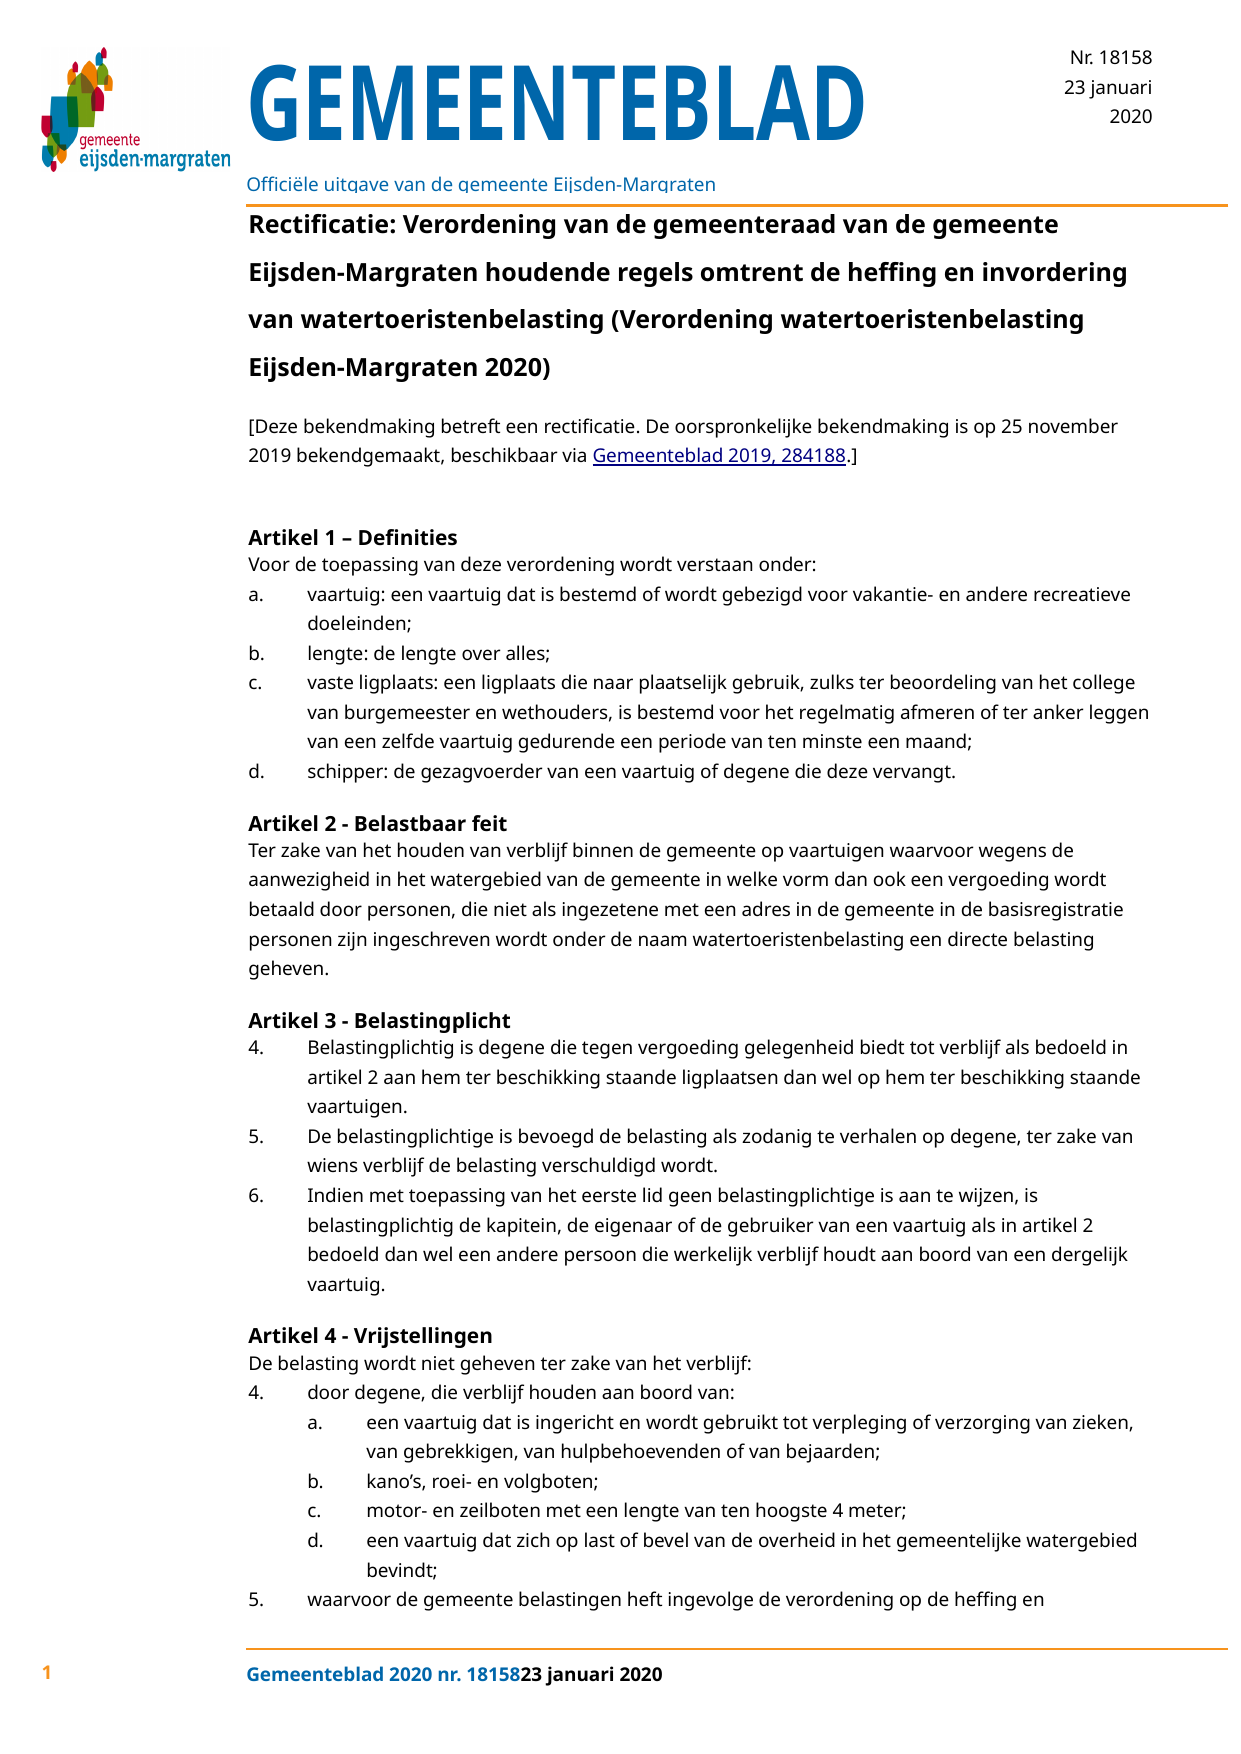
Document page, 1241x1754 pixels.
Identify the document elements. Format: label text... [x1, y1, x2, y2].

text Artikel 3 - Belastingplicht [248, 1006, 1152, 1034]
list vaste ligplaats: een ligplaats die naar plaatselijk gebruik, zulks ter beoordeling van het college van burgemeester en wethouders, is bestemd voor het regelmatig afmeren of ter anker leggen van een zelfde vaartuig gedurende een periode van ten minste een maand; [248, 669, 1152, 754]
text Artikel 2 - Belastbaar feit [248, 809, 1152, 837]
list een vaartuig dat zich op last of bevel van de overheid in het gemeentelijke watergebied bevindt; [307, 1527, 1152, 1583]
list door degene, die verblijf houden aan boord van: [248, 1379, 1152, 1405]
text Artikel 1 – Definities [248, 523, 1152, 551]
text Voor de toepassing van deze verordening wordt verstaan onder: [248, 551, 1152, 577]
text De belasting wordt niet geheven ter zake van het verblijf: [248, 1350, 1152, 1376]
list De belastingplichtige is bevoegd de belasting als zodanig te verhalen op degene, ter zake van wiens verblijf de belasting verschuldigd wordt. [248, 1123, 1152, 1178]
list schipper: de gezagvoerder van een vaartuig of degene die deze vervangt. [248, 758, 1152, 784]
list motor- en zeilboten met een lengte van ten hoogste 4 meter; [307, 1498, 1152, 1523]
text [Deze bekendmaking betreft een rectificatie. De oorspronkelijke bekendmaking is op 25 november 2019 bekendgemaakt, beschikbaar via Gemeenteblad 2019, 284188.] [248, 413, 1152, 468]
list lengte: de lengte over alles; [248, 640, 1152, 666]
list een vaartuig dat is ingericht en wordt gebruikt tot verpleging of verzorging van zieken, van gebrekkigen, van hulpbehoevenden of van bejaarden; [307, 1409, 1152, 1464]
list Indien met toepassing van het eerste lid geen belastingplichtige is aan te wijzen, is belastingplichtig de kapitein, de eigenaar of de gebruiker van een vaartuig als in artikel 2 bedoeld dan wel een andere persoon die werkelijk verblijf houdt aan boord van een dergelijk vaartuig. [248, 1182, 1152, 1297]
picture [41, 47, 231, 172]
text Artikel 4 - Vrijstellingen [248, 1321, 1152, 1350]
text Ter zake van het houden van verblijf binnen de gemeente op vaartuigen waarvoor wegens de aanwezigheid in het watergebied van de gemeente in welke vorm dan ook een vergoeding wordt betaald door personen, die niet als ingezetene met een adres in de gemeente in de basisregistratie personen zijn ingeschreven wordt onder de naam watertoeristenbelasting een directe belasting geheven. [248, 837, 1152, 981]
list Belastingplichtig is degene die tegen vergoeding gelegenheid biedt tot verblijf als bedoeld in artikel 2 aan hem ter beschikking staande ligplaatsen dan wel op hem ter beschikking staande vaartuigen. [248, 1034, 1152, 1119]
list kano’s, roei- en volgboten; [307, 1468, 1152, 1494]
text Rectificatie: Verordening van de gemeenteraad van de gemeente Eijsden-Margraten houdende regels omtrent de heffing en invordering van watertoeristenbelasting (Verordening watertoeristenbelasting Eijsden-Margraten 2020) [248, 207, 1152, 384]
list waarvoor de gemeente belastingen heft ingevolge de verordening op de heffing en [248, 1586, 1152, 1612]
list vaartuig: een vaartuig dat is bestemd of wordt gebezigd voor vakantie- en andere recreatieve doeleinden; [248, 581, 1152, 636]
